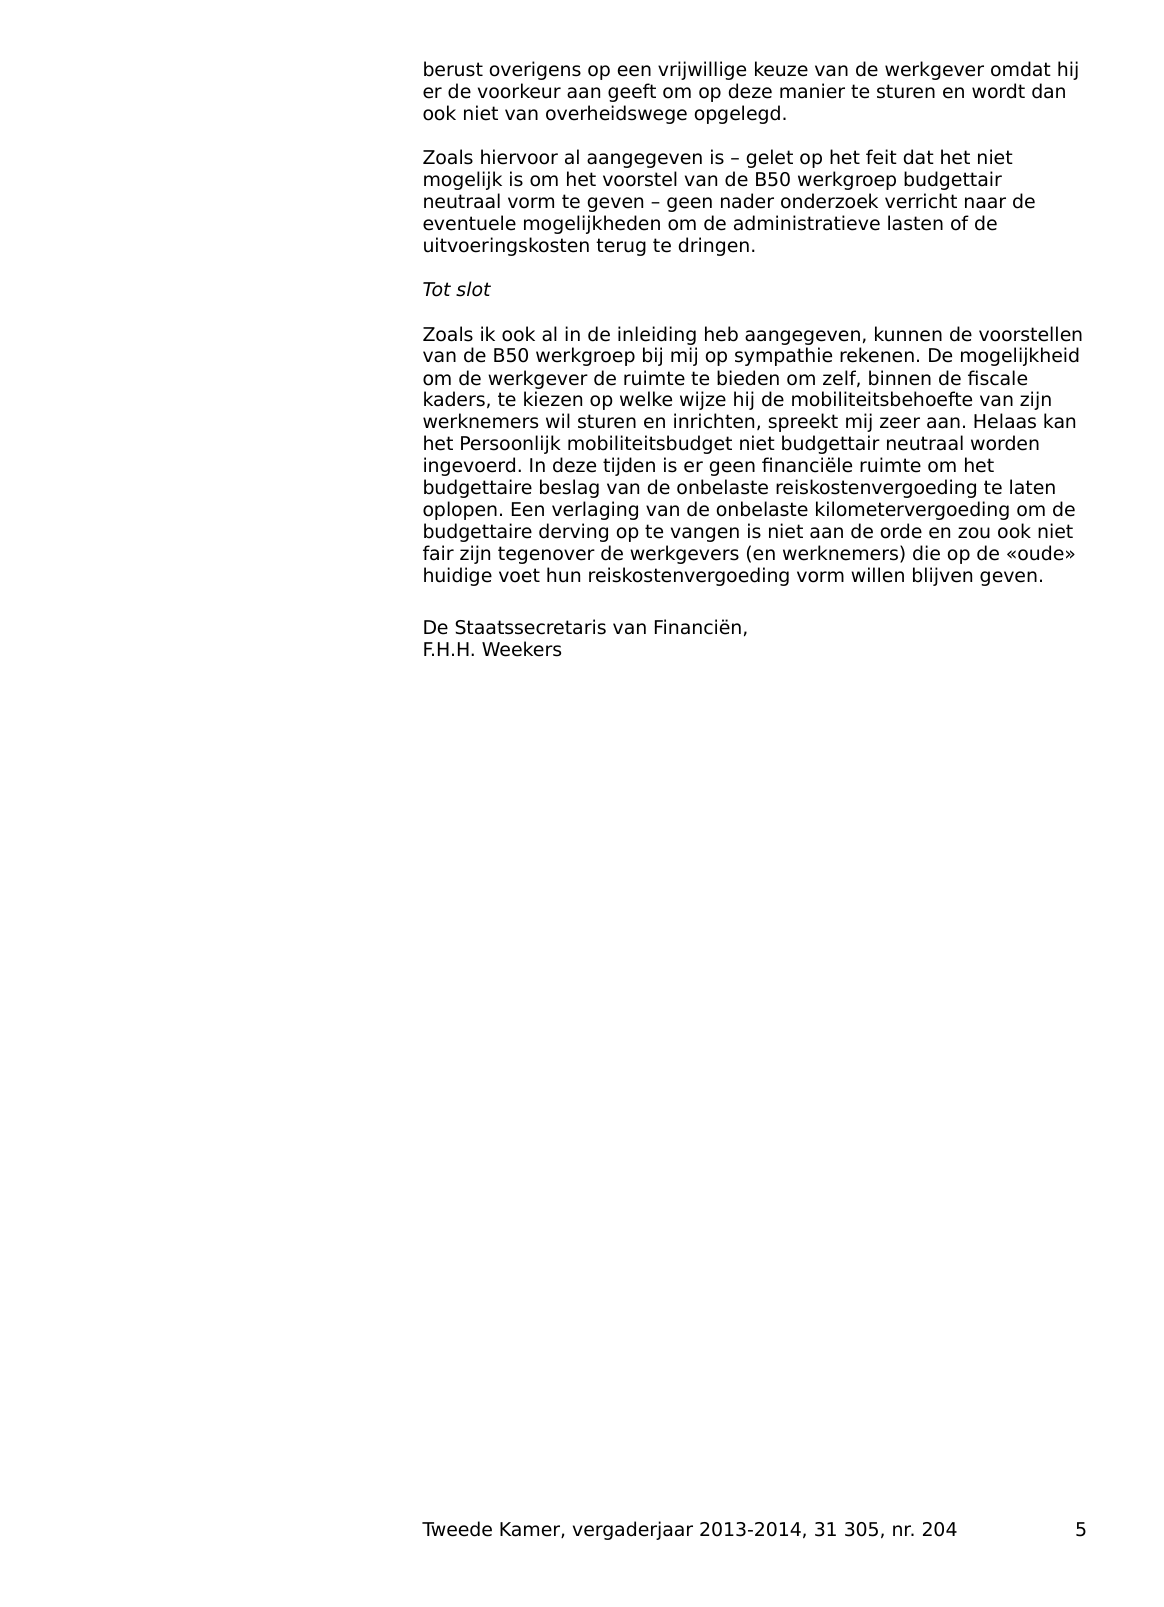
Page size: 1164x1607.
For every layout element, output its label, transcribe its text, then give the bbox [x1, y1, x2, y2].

text Zoals hiervoor al aangegeven is – gelet op het feit dat het niet mogelijk is om het voorstel van de B50 werkgroep budgettair neutraal vorm te geven – geen nader onderzoek verricht naar de eventuele mogelijkheden om de administratieve lasten of de uitvoeringskosten terug te dringen. [422, 147, 1087, 257]
text De Staatssecretaris van Financiën, F.H.H. Weekers [422, 617, 1087, 661]
text berust overigens op een vrijwillige keuze van de werkgever omdat hij er de voorkeur aan geeft om op deze manier te sturen en wordt dan ook niet van overheidswege opgelegd. [422, 59, 1087, 125]
subtitle Tot slot [422, 279, 1087, 301]
text Zoals ik ook al in de inleiding heb aangegeven, kunnen de voorstellen van de B50 werkgroep bij mij op sympathie rekenen. De mogelijkheid om de werkgever de ruimte te bieden om zelf, binnen de fiscale kaders, te kiezen op welke wijze hij de mobiliteitsbehoefte van zijn werknemers wil sturen en inrichten, spreekt mij zeer aan. Helaas kan het Persoonlijk mobiliteitsbudget niet budgettair neutraal worden ingevoerd. In deze tijden is er geen financiële ruimte om het budgettaire beslag van de onbelaste reiskostenvergoeding te laten oplopen. Een verlaging van de onbelaste kilometervergoeding om de budgettaire derving op te vangen is niet aan de orde en zou ook niet fair zijn tegenover de werkgevers (en werknemers) die op de «oude» huidige voet hun reiskostenvergoeding vorm willen blijven geven. [422, 323, 1087, 587]
